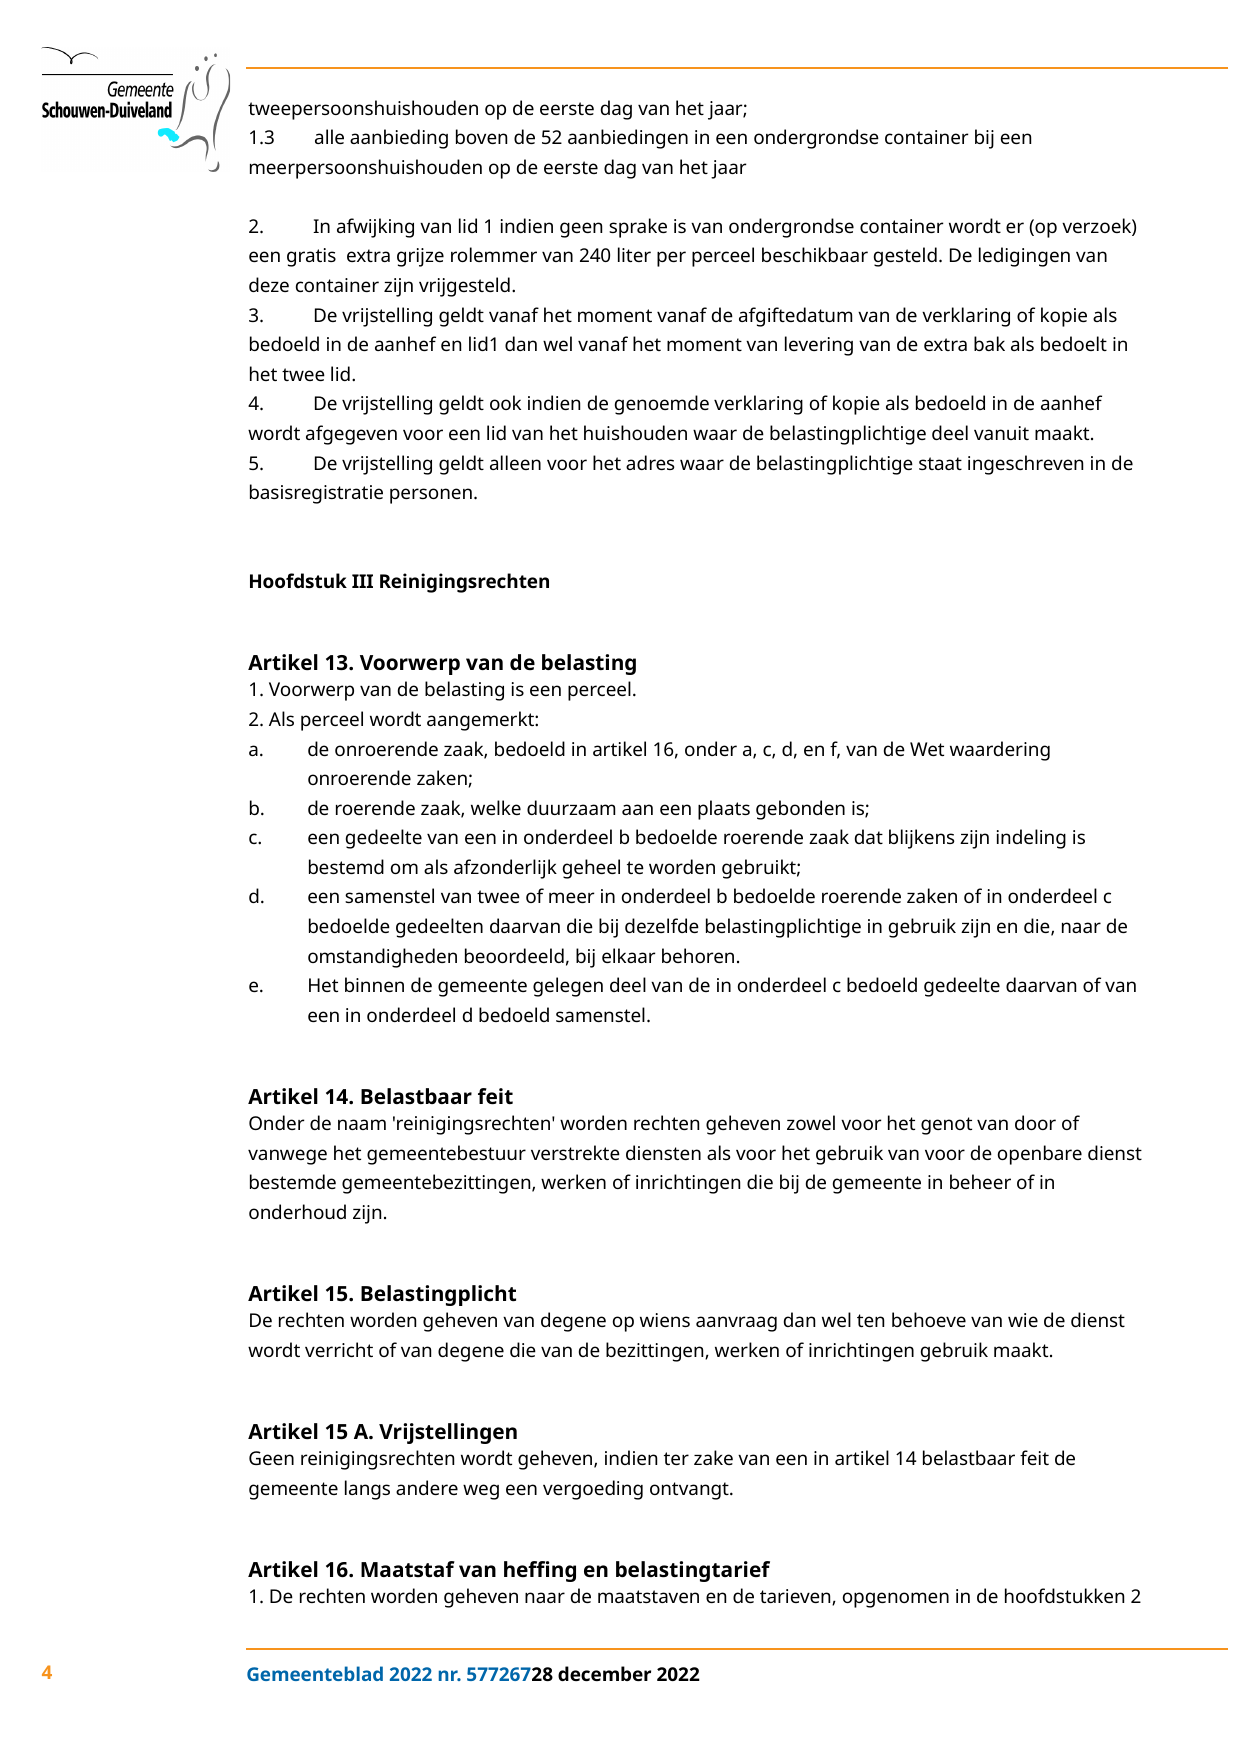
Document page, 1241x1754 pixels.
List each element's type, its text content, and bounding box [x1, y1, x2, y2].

text 2. In afwijking van lid 1 indien geen sprake is van ondergrondse container wordt er (op verzoek) een gratis extra grijze rolemmer van 240 liter per perceel beschikbaar gesteld. De ledigingen van deze container zijn vrijgesteld. [248, 213, 1152, 298]
list Het binnen de gemeente gelegen deel van de in onderdeel c bedoeld gedeelte daarvan of van een in onderdeel d bedoeld samenstel. [248, 972, 1152, 1028]
text Artikel 15 A. Vrijstellingen [248, 1417, 1152, 1446]
text Onder de naam 'reinigingsrechten' worden rechten geheven zowel voor het genot van door of vanwege het gemeentebestuur verstrekte diensten als voor het gebruik van voor de openbare dienst bestemde gemeentebezittingen, werken of inrichtingen die bij de gemeente in beheer of in onderhoud zijn. [248, 1110, 1152, 1225]
text 1. Voorwerp van de belasting is een perceel. [248, 677, 1152, 702]
text Artikel 14. Belastbaar feit [248, 1082, 1152, 1110]
text 5. De vrijstelling geldt alleen voor het adres waar de belastingplichtige staat ingeschreven in de basisregistratie personen. [248, 450, 1152, 505]
text Geen reinigingsrechten wordt geheven, indien ter zake van een in artikel 14 belastbaar feit de gemeente langs andere weg een vergoeding ontvangt. [248, 1446, 1152, 1501]
text 2. Als perceel wordt aangemerkt: [248, 706, 1152, 732]
text tweepersoonshuishouden op de eerste dag van het jaar; [248, 95, 1152, 121]
text Hoofdstuk III Reinigingsrechten [248, 568, 1152, 594]
text Artikel 15. Belastingplicht [248, 1279, 1152, 1308]
text 4. De vrijstelling geldt ook indien de genoemde verklaring of kopie als bedoeld in de aanhef wordt afgegeven voor een lid van het huishouden waar de belastingplichtige deel vanuit maakt. [248, 391, 1152, 446]
picture [41, 47, 231, 172]
list een gedeelte van een in onderdeel b bedoelde roerende zaak dat blijkens zijn indeling is bestemd om als afzonderlijk geheel te worden gebruikt; [248, 824, 1152, 880]
text 1. De rechten worden geheven naar de maatstaven en de tarieven, opgenomen in de hoofdstukken 2 [248, 1584, 1152, 1609]
text 3. De vrijstelling geldt vanaf het moment vanaf de afgiftedatum van de verklaring of kopie als bedoeld in de aanhef en lid1 dan wel vanaf het moment van levering van de extra bak als bedoelt in het twee lid. [248, 302, 1152, 387]
text 1.3 alle aanbieding boven de 52 aanbiedingen in een ondergrondse container bij een meerpersoonshuishouden op de eerste dag van het jaar [248, 124, 1152, 180]
text Artikel 16. Maatstaf van heffing en belastingtarief [248, 1555, 1152, 1584]
text De rechten worden geheven van degene op wiens aanvraag dan wel ten behoeve van wie de dienst wordt verricht of van degene die van de bezittingen, werken of inrichtingen gebruik maakt. [248, 1308, 1152, 1363]
list een samenstel van twee of meer in onderdeel b bedoelde roerende zaken of in onderdeel c bedoelde gedeelten daarvan die bij dezelfde belastingplichtige in gebruik zijn en die, naar de omstandigheden beoordeeld, bij elkaar behoren. [248, 884, 1152, 968]
text Artikel 13. Voorwerp van de belasting [248, 648, 1152, 677]
list de onroerende zaak, bedoeld in artikel 16, onder a, c, d, en f, van de Wet waardering onroerende zaken; [248, 736, 1152, 791]
list de roerende zaak, welke duurzaam aan een plaats gebonden is; [248, 795, 1152, 821]
